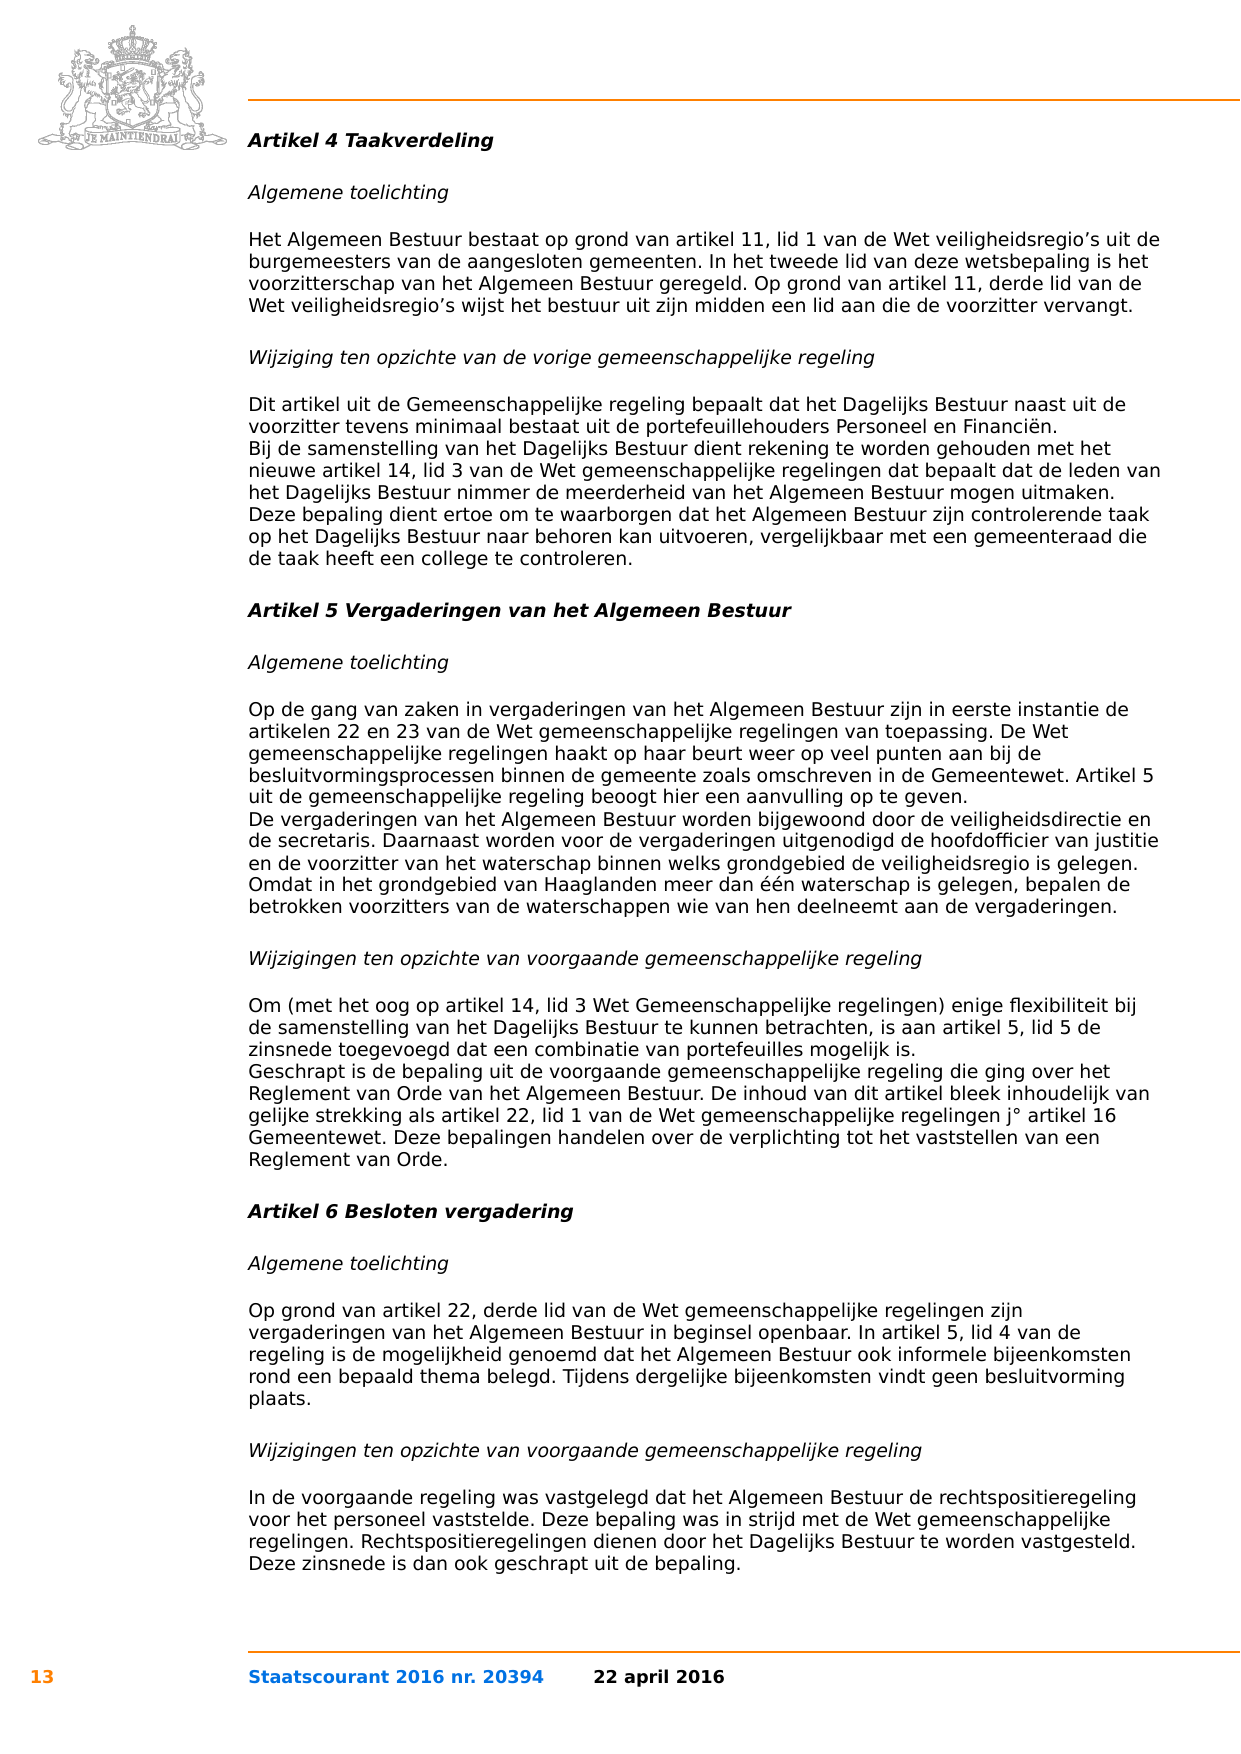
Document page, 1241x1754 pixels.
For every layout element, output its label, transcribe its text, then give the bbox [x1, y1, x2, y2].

text De vergaderingen van het Algemeen Bestuur worden bijgewoond door de veiligheidsdirectie en de secretaris. Daarnaast worden voor de vergaderingen uitgenodigd de hoofdofficier van justitie en de voorzitter van het waterschap binnen welks grondgebied de veiligheidsregio is gelegen. Omdat in het grondgebied van Haaglanden meer dan één waterschap is gelegen, bepalen de betrokken voorzitters van de waterschappen wie van hen deelneemt aan de vergaderingen. [248, 808, 1163, 918]
subtitle Wijzigingen ten opzichte van voorgaande gemeenschappelijke regeling [248, 1440, 1163, 1462]
text Op grond van artikel 22, derde lid van de Wet gemeenschappelijke regelingen zijn vergaderingen van het Algemeen Bestuur in beginsel openbaar. In artikel 5, lid 4 van de regeling is de mogelijkheid genoemd dat het Algemeen Bestuur ook informele bijeenkomsten rond een bepaald thema belegd. Tijdens dergelijke bijeenkomsten vindt geen besluitvorming plaats. [248, 1300, 1163, 1410]
subtitle Artikel 5 Vergaderingen van het Algemeen Bestuur [248, 599, 1163, 622]
subtitle Algemene toelichting [248, 1253, 1163, 1275]
subtitle Artikel 6 Besloten vergadering [248, 1201, 1163, 1223]
subtitle Wijziging ten opzichte van de vorige gemeenschappelijke regeling [248, 347, 1163, 369]
subtitle Algemene toelichting [248, 652, 1163, 673]
text Het Algemeen Bestuur bestaat op grond van artikel 11, lid 1 van de Wet veiligheidsregio’s uit de burgemeesters van de aangesloten gemeenten. In het tweede lid van deze wetsbepaling is het voorzitterschap van het Algemeen Bestuur geregeld. Op grond van artikel 11, derde lid van de Wet veiligheidsregio’s wijst het bestuur uit zijn midden een lid aan die de voorzitter vervangt. [248, 229, 1163, 317]
text Dit artikel uit de Gemeenschappelijke regeling bepaalt dat het Dagelijks Bestuur naast uit de voorzitter tevens minimaal bestaat uit de portefeuillehouders Personeel en Financiën. [248, 394, 1163, 438]
text Geschrapt is de bepaling uit de voorgaande gemeenschappelijke regeling die ging over het Reglement van Orde van het Algemeen Bestuur. De inhoud van dit artikel bleek inhoudelijk van gelijke strekking als artikel 22, lid 1 van de Wet gemeenschappelijke regelingen j° artikel 16 Gemeentewet. Deze bepalingen handelen over de verplichting tot het vaststellen van een Reglement van Orde. [248, 1061, 1163, 1171]
text Bij de samenstelling van het Dagelijks Bestuur dient rekening te worden gehouden met het nieuwe artikel 14, lid 3 van de Wet gemeenschappelijke regelingen dat bepaalt dat de leden van het Dagelijks Bestuur nimmer de meerderheid van het Algemeen Bestuur mogen uitmaken. Deze bepaling dient ertoe om te waarborgen dat het Algemeen Bestuur zijn controlerende taak op het Dagelijks Bestuur naar behoren kan uitvoeren, vergelijkbaar met een gemeenteraad die de taak heeft een college te controleren. [248, 438, 1163, 569]
text In de voorgaande regeling was vastgelegd dat het Algemeen Bestuur de rechtspositieregeling voor het personeel vaststelde. Deze bepaling was in strijd met de Wet gemeenschappelijke regelingen. Rechtspositieregelingen dienen door het Dagelijks Bestuur te worden vastgesteld. Deze zinsnede is dan ook geschrapt uit de bepaling. [248, 1487, 1163, 1575]
text Om (met het oog op artikel 14, lid 3 Wet Gemeenschappelijke regelingen) enige flexibiliteit bij de samenstelling van het Dagelijks Bestuur te kunnen betrachten, is aan artikel 5, lid 5 de zinsnede toegevoegd dat een combinatie van portefeuilles mogelijk is. [248, 995, 1163, 1061]
subtitle Artikel 4 Taakverdeling [248, 130, 1163, 152]
text Op de gang van zaken in vergaderingen van het Algemeen Bestuur zijn in eerste instantie de artikelen 22 en 23 van de Wet gemeenschappelijke regelingen van toepassing. De Wet gemeenschappelijke regelingen haakt op haar beurt weer op veel punten aan bij de besluitvormingsprocessen binnen de gemeente zoals omschreven in de Gemeentewet. Artikel 5 uit de gemeenschappelijke regeling beoogt hier een aanvulling op te geven. [248, 698, 1163, 808]
subtitle Wijzigingen ten opzichte van voorgaande gemeenschappelijke regeling [248, 948, 1163, 970]
picture [38, 25, 227, 150]
subtitle Algemene toelichting [248, 182, 1163, 204]
